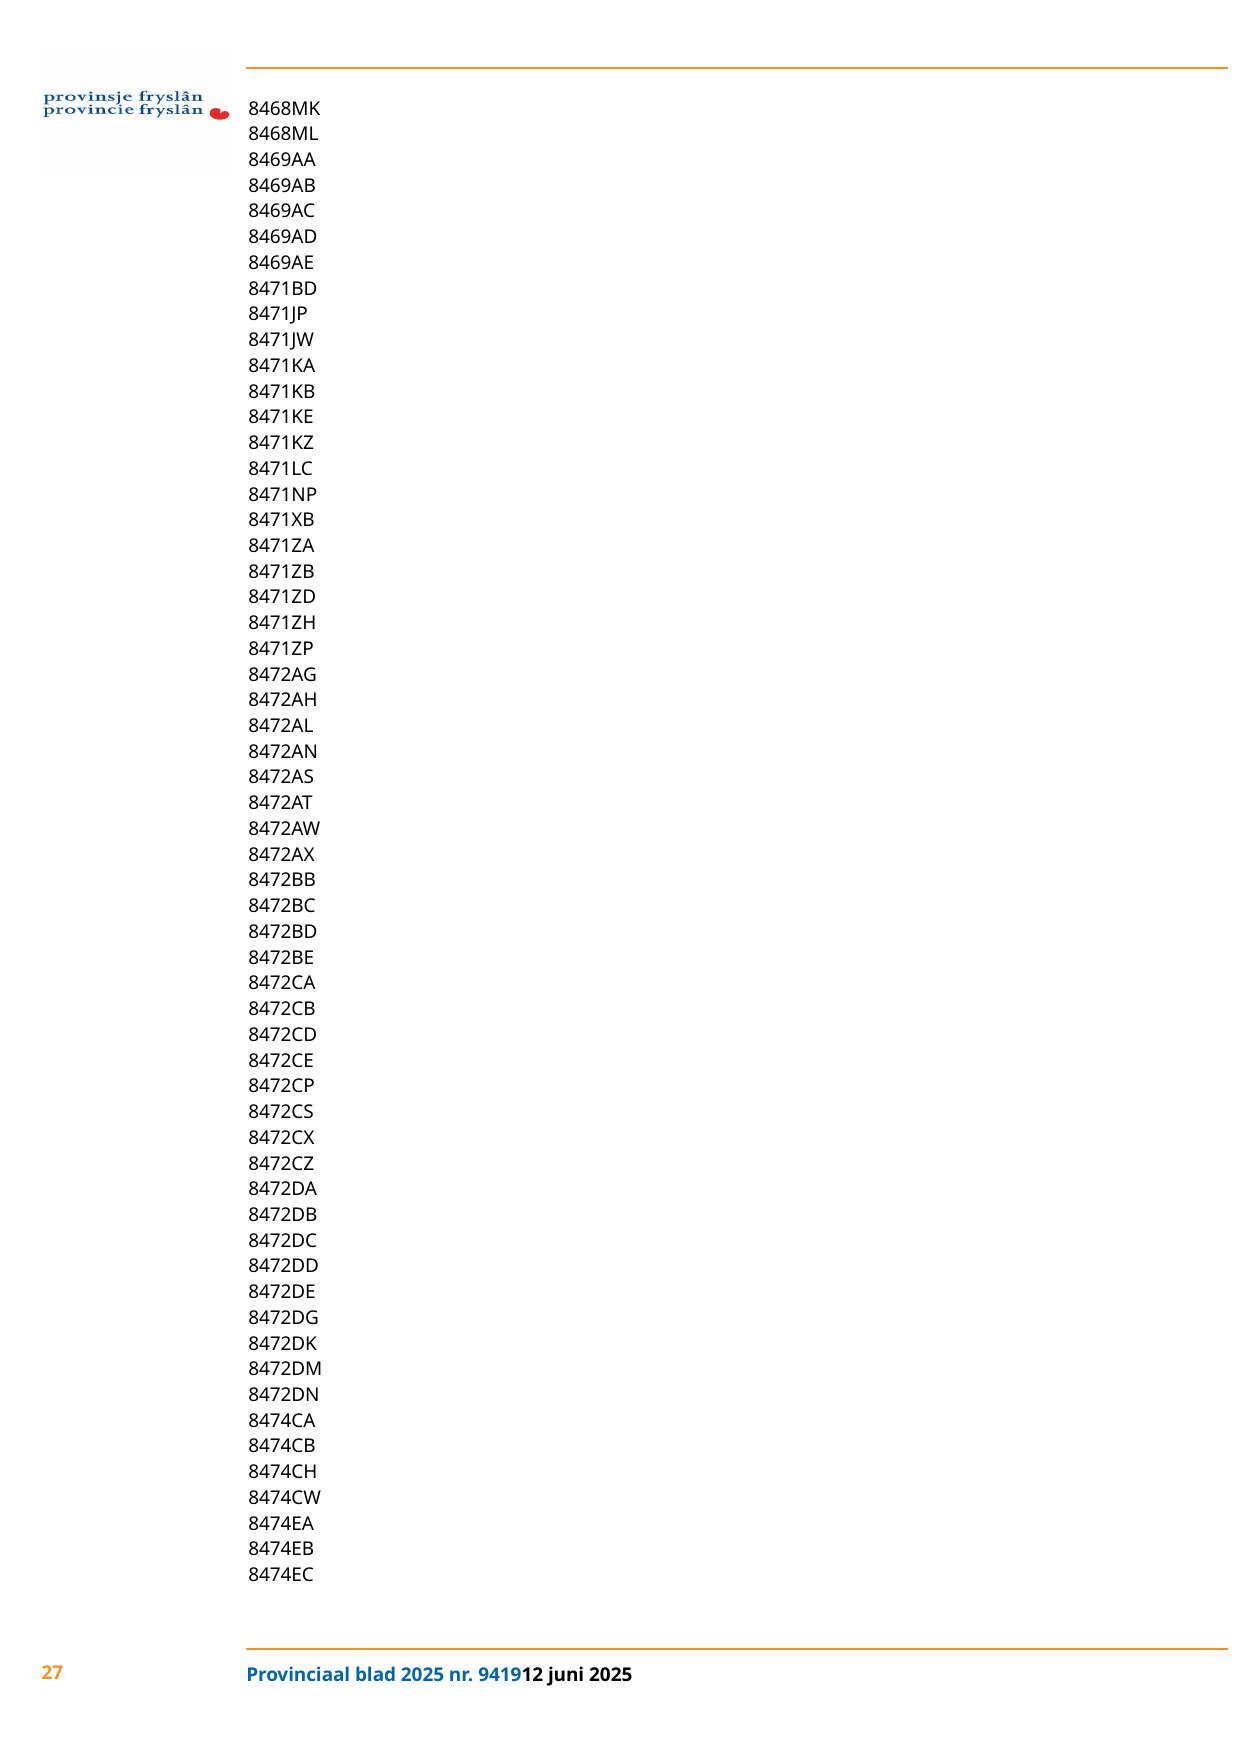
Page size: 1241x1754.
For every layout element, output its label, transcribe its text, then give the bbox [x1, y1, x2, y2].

table_cell 8468ML [248, 121, 1152, 146]
table_cell 8471KB [248, 378, 1152, 403]
table_cell 8474EB [248, 1536, 1152, 1561]
table_cell 8472BE [248, 944, 1152, 969]
table_cell 8472CD [248, 1021, 1152, 1047]
table_cell 8474EC [248, 1561, 1152, 1587]
table_cell 8474CH [248, 1459, 1152, 1484]
table_cell 8472DD [248, 1253, 1152, 1278]
table_cell 8469AC [248, 198, 1152, 223]
table_cell 8472CX [248, 1124, 1152, 1150]
table_cell 8472AN [248, 738, 1152, 764]
table_cell 8469AA [248, 146, 1152, 172]
table_cell 8471KA [248, 352, 1152, 378]
table_cell 8474CA [248, 1407, 1152, 1433]
table_cell 8471XB [248, 506, 1152, 532]
table_cell 8474CW [248, 1484, 1152, 1510]
table_cell 8471ZB [248, 558, 1152, 584]
table_cell 8472CZ [248, 1150, 1152, 1175]
table_cell 8472DE [248, 1278, 1152, 1304]
table_cell 8471KZ [248, 429, 1152, 455]
table_cell 8472BC [248, 893, 1152, 918]
table_cell 8472AT [248, 790, 1152, 815]
picture [41, 47, 231, 172]
table_cell 8472BD [248, 918, 1152, 944]
table_cell 8472DK [248, 1330, 1152, 1356]
table_cell 8468MK [248, 95, 1152, 121]
table_cell 8472CS [248, 1098, 1152, 1124]
table_cell 8469AE [248, 249, 1152, 275]
table_cell 8472DN [248, 1381, 1152, 1407]
table_cell 8472CP [248, 1073, 1152, 1098]
table_cell 8471NP [248, 481, 1152, 506]
table_cell 8472CE [248, 1047, 1152, 1072]
table_cell 8472AG [248, 661, 1152, 687]
table_cell 8472AH [248, 687, 1152, 712]
table_cell 8472BB [248, 867, 1152, 892]
table_cell 8472DG [248, 1304, 1152, 1330]
table_cell 8474EA [248, 1510, 1152, 1536]
table_cell 8471LC [248, 455, 1152, 481]
table_cell 8471ZH [248, 609, 1152, 635]
table_cell 8471ZA [248, 532, 1152, 558]
table_cell 8471JW [248, 326, 1152, 352]
table_cell 8472DA [248, 1175, 1152, 1201]
table_cell 8471JP [248, 301, 1152, 326]
table_cell 8471BD [248, 275, 1152, 301]
table_cell 8472CB [248, 995, 1152, 1021]
table_cell 8472CA [248, 970, 1152, 995]
table_cell 8471ZP [248, 635, 1152, 661]
table_cell 8471KE [248, 404, 1152, 429]
table_cell 8472AX [248, 841, 1152, 867]
table_cell 8472AS [248, 764, 1152, 789]
table_cell 8474CB [248, 1433, 1152, 1458]
table_cell 8469AB [248, 172, 1152, 198]
table_cell 8469AD [248, 224, 1152, 249]
table_cell 8472AW [248, 815, 1152, 841]
table_cell 8472DC [248, 1227, 1152, 1253]
table_cell 8471ZD [248, 584, 1152, 609]
table_cell 8472AL [248, 712, 1152, 738]
table_cell 8472DM [248, 1356, 1152, 1381]
table_cell 8472DB [248, 1201, 1152, 1227]
